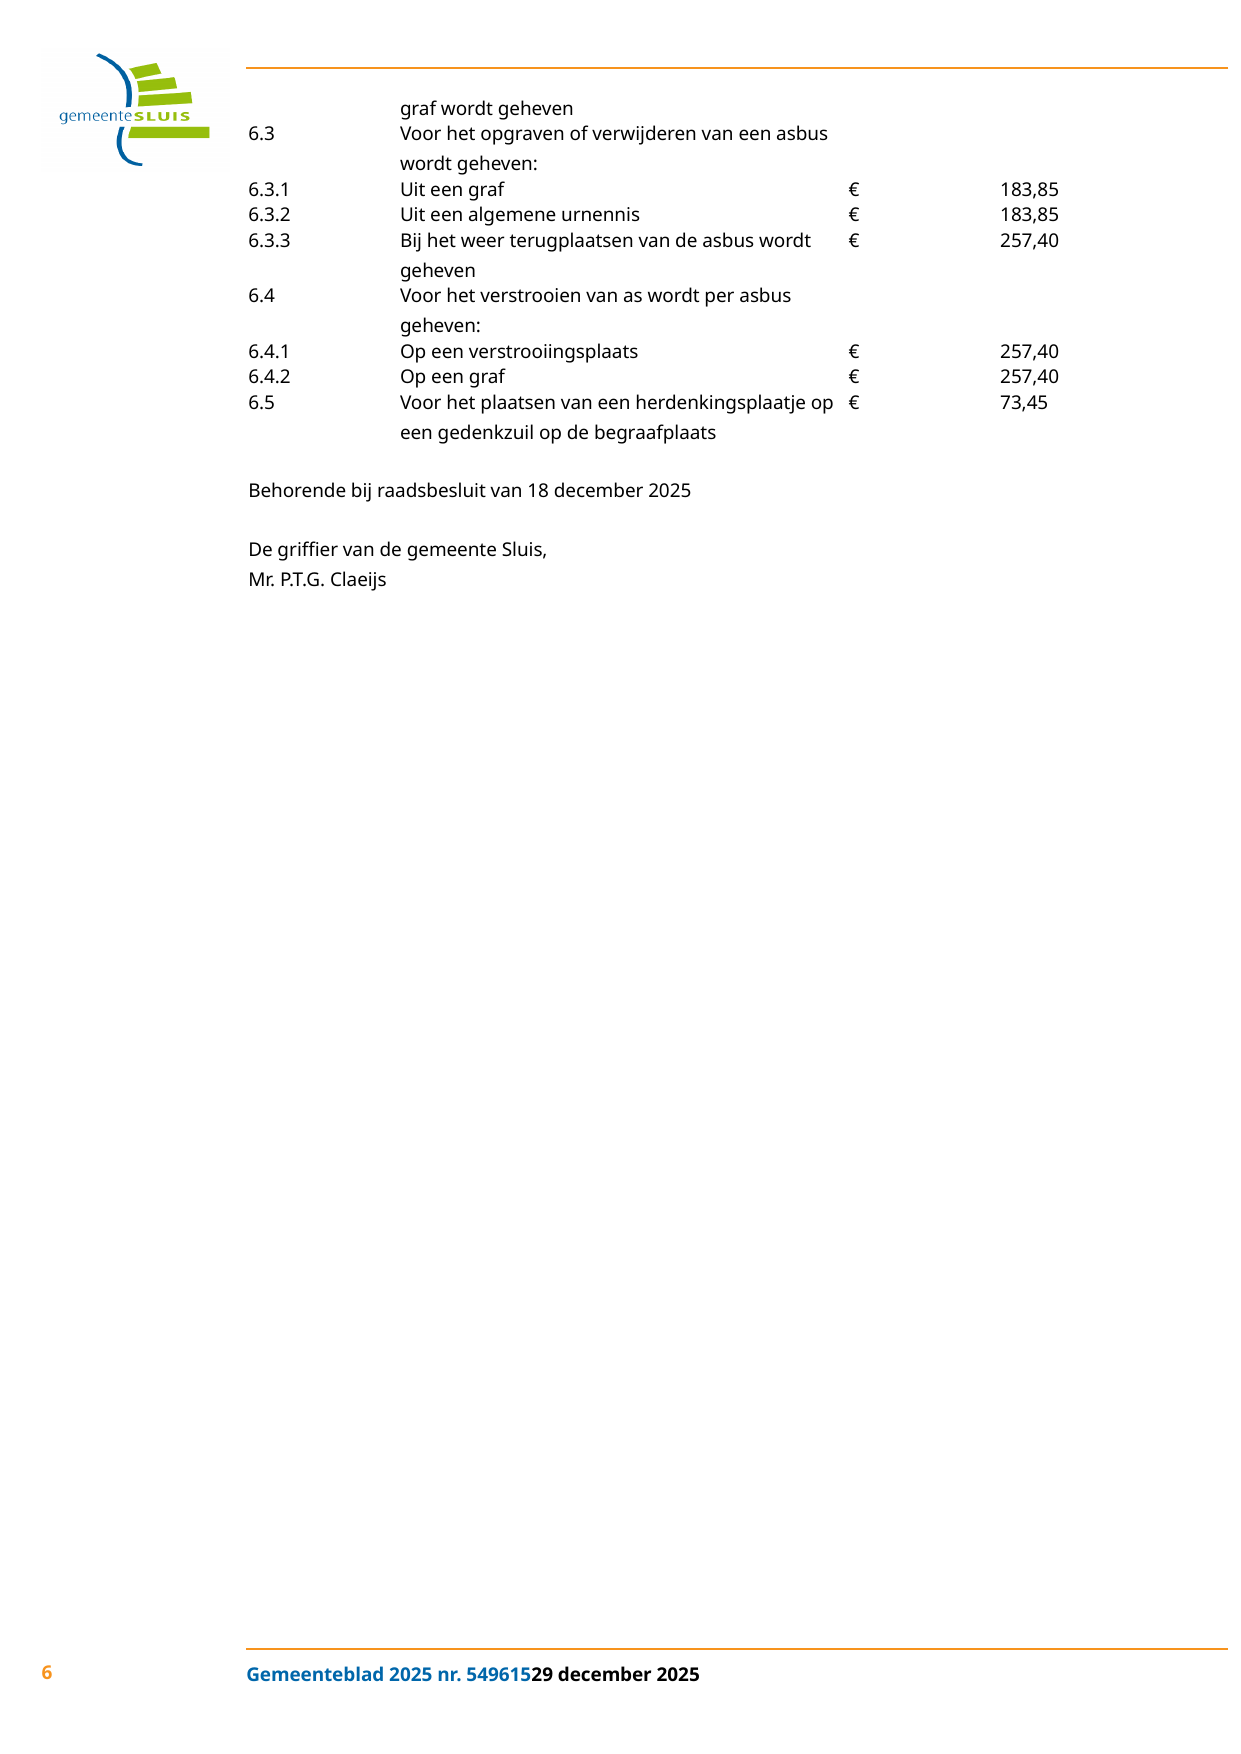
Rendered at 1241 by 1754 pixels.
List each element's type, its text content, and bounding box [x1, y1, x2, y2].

table_cell 6.3 [248, 121, 400, 176]
table_cell [1000, 95, 1152, 121]
table_cell [1000, 283, 1152, 338]
table_cell [848, 95, 1000, 121]
table_cell € [848, 202, 1000, 227]
table_cell 6.4 [248, 283, 400, 338]
table_cell 6.4.1 [248, 338, 400, 364]
table_cell 6.5 [248, 389, 400, 445]
table_cell 6.3.1 [248, 176, 400, 202]
table_cell 257,40 [1000, 338, 1152, 364]
text De griffier van de gemeente Sluis, [248, 537, 1152, 562]
picture [41, 47, 231, 172]
table_cell [248, 95, 400, 121]
table_cell Bij het weer terugplaatsen van de asbus wordt geheven [400, 227, 848, 283]
text Behorende bij raadsbesluit van 18 december 2025 [248, 477, 1152, 503]
table_cell 6.3.3 [248, 227, 400, 283]
table_cell € [848, 364, 1000, 389]
table_cell 6.3.2 [248, 202, 400, 227]
table_cell Uit een graf [400, 176, 848, 202]
table_cell [848, 283, 1000, 338]
table_cell Voor het plaatsen van een herdenkingsplaatje op een gedenkzuil op de begraafplaats [400, 389, 848, 445]
table_cell € [848, 176, 1000, 202]
table_cell Uit een algemene urnennis [400, 202, 848, 227]
table_cell 6.4.2 [248, 364, 400, 389]
table_cell [1000, 121, 1152, 176]
table_cell € [848, 227, 1000, 283]
table_cell Op een graf [400, 364, 848, 389]
table_cell 183,85 [1000, 202, 1152, 227]
table_cell graf wordt geheven [400, 95, 848, 121]
text Mr. P.T.G. Claeijs [248, 566, 1152, 592]
table_cell 183,85 [1000, 176, 1152, 202]
table_cell Voor het verstrooien van as wordt per asbus geheven: [400, 283, 848, 338]
table_cell Voor het opgraven of verwijderen van een asbus wordt geheven: [400, 121, 848, 176]
table_cell 257,40 [1000, 227, 1152, 283]
table_cell Op een verstrooiingsplaats [400, 338, 848, 364]
table_cell 73,45 [1000, 389, 1152, 445]
table_cell 257,40 [1000, 364, 1152, 389]
table_cell € [848, 338, 1000, 364]
table_cell [848, 121, 1000, 176]
table_cell € [848, 389, 1000, 445]
